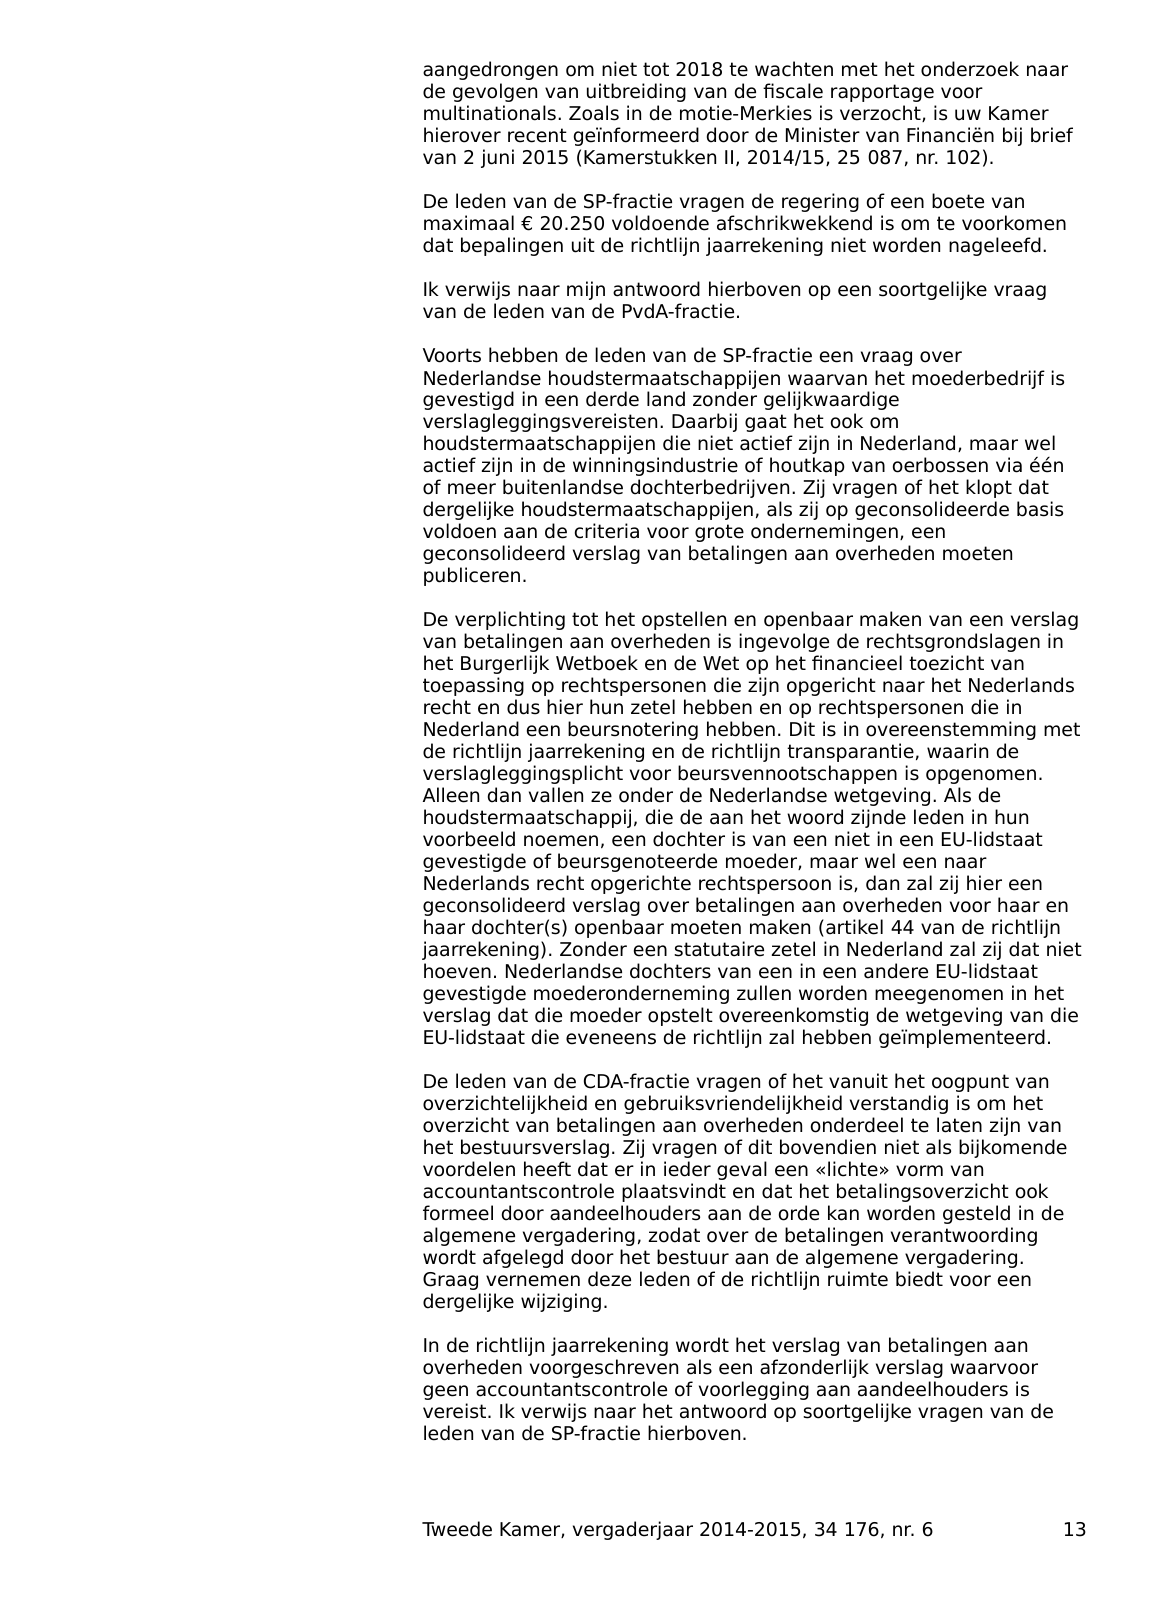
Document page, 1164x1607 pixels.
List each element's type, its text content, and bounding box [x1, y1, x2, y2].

text De leden van de CDA-fractie vragen of het vanuit het oogpunt van overzichtelijkheid en gebruiksvriendelijkheid verstandig is om het overzicht van betalingen aan overheden onderdeel te laten zijn van het bestuursverslag. Zij vragen of dit bovendien niet als bijkomende voordelen heeft dat er in ieder geval een «lichte» vorm van accountantscontrole plaatsvindt en dat het betalingsoverzicht ook formeel door aandeelhouders aan de orde kan worden gesteld in de algemene vergadering, zodat over de betalingen verantwoording wordt afgelegd door het bestuur aan de algemene vergadering. Graag vernemen deze leden of de richtlijn ruimte biedt voor een dergelijke wijziging. [422, 1071, 1087, 1313]
text Ik verwijs naar mijn antwoord hierboven op een soortgelijke vraag van de leden van de PvdA-fractie. [422, 279, 1087, 323]
text aangedrongen om niet tot 2018 te wachten met het onderzoek naar de gevolgen van uitbreiding van de fiscale rapportage voor multinationals. Zoals in de motie-Merkies is verzocht, is uw Kamer hierover recent geïnformeerd door de Minister van Financiën bij brief van 2 juni 2015 (Kamerstukken II, 2014/15, 25 087, nr. 102). [422, 59, 1087, 169]
text De verplichting tot het opstellen en openbaar maken van een verslag van betalingen aan overheden is ingevolge de rechtsgrondslagen in het Burgerlijk Wetboek en de Wet op het financieel toezicht van toepassing op rechtspersonen die zijn opgericht naar het Nederlands recht en dus hier hun zetel hebben en op rechtspersonen die in Nederland een beursnotering hebben. Dit is in overeenstemming met de richtlijn jaarrekening en de richtlijn transparantie, waarin de verslagleggingsplicht voor beursvennootschappen is opgenomen. Alleen dan vallen ze onder de Nederlandse wetgeving. Als de houdstermaatschappij, die de aan het woord zijnde leden in hun voorbeeld noemen, een dochter is van een niet in een EU-lidstaat gevestigde of beursgenoteerde moeder, maar wel een naar Nederlands recht opgerichte rechtspersoon is, dan zal zij hier een geconsolideerd verslag over betalingen aan overheden voor haar en haar dochter(s) openbaar moeten maken (artikel 44 van de richtlijn jaarrekening). Zonder een statutaire zetel in Nederland zal zij dat niet hoeven. Nederlandse dochters van een in een andere EU-lidstaat gevestigde moederonderneming zullen worden meegenomen in het verslag dat die moeder opstelt overeenkomstig de wetgeving van die EU-lidstaat die eveneens de richtlijn zal hebben geïmplementeerd. [422, 609, 1087, 1049]
text Voorts hebben de leden van de SP-fractie een vraag over Nederlandse houdstermaatschappijen waarvan het moederbedrijf is gevestigd in een derde land zonder gelijkwaardige verslagleggingsvereisten. Daarbij gaat het ook om houdstermaatschappijen die niet actief zijn in Nederland, maar wel actief zijn in de winningsindustrie of houtkap van oerbossen via één of meer buitenlandse dochterbedrijven. Zij vragen of het klopt dat dergelijke houdstermaatschappijen, als zij op geconsolideerde basis voldoen aan de criteria voor grote ondernemingen, een geconsolideerd verslag van betalingen aan overheden moeten publiceren. [422, 345, 1087, 587]
text De leden van de SP-fractie vragen de regering of een boete van maximaal € 20.250 voldoende afschrikwekkend is om te voorkomen dat bepalingen uit de richtlijn jaarrekening niet worden nageleefd. [422, 191, 1087, 257]
text In de richtlijn jaarrekening wordt het verslag van betalingen aan overheden voorgeschreven als een afzonderlijk verslag waarvoor geen accountantscontrole of voorlegging aan aandeelhouders is vereist. Ik verwijs naar het antwoord op soortgelijke vragen van de leden van de SP-fractie hierboven. [422, 1335, 1087, 1445]
